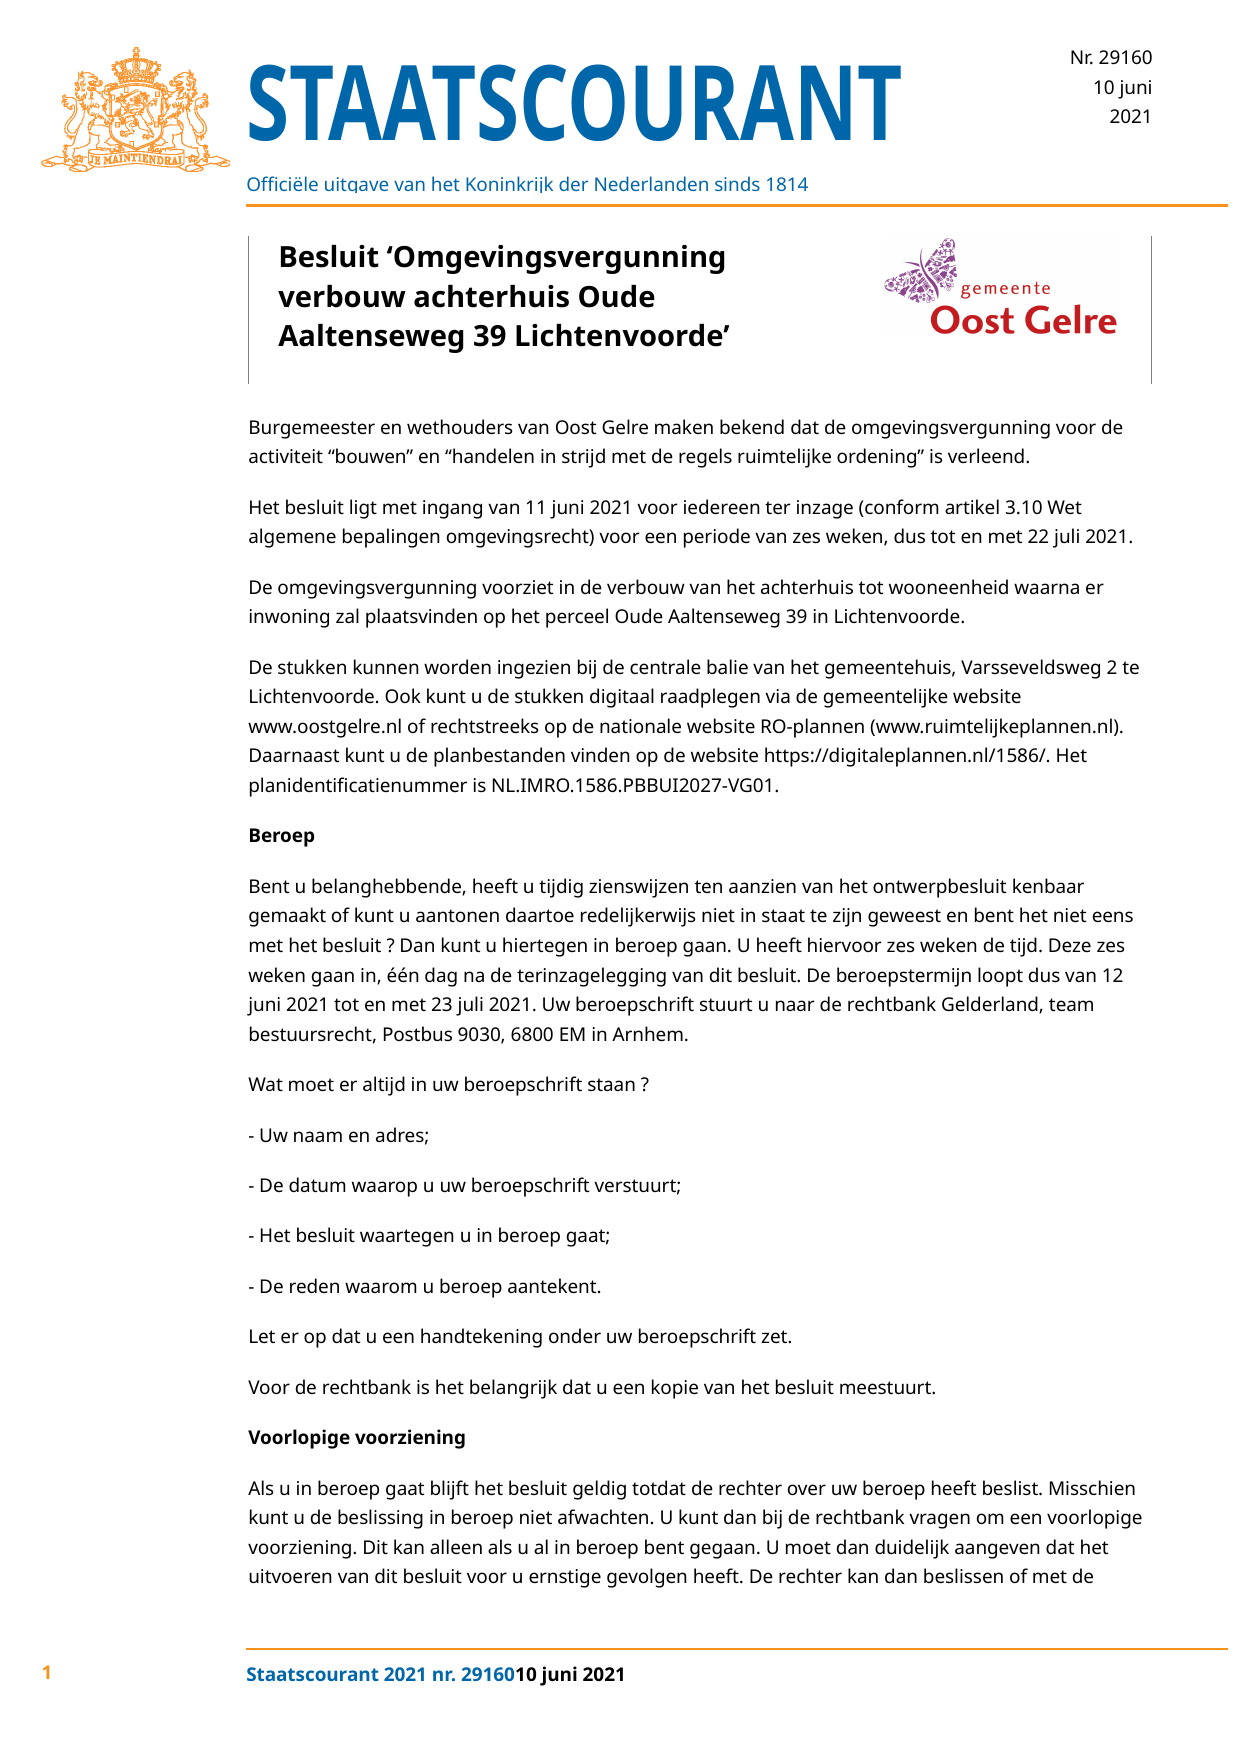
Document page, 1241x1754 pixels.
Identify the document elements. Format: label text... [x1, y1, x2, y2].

text Bent u belanghebbende, heeft u tijdig zienswijzen ten aanzien van het ontwerpbesluit kenbaar gemaakt of kunt u aantonen daartoe redelijkerwijs niet in staat te zijn geweest en bent het niet eens met het besluit ? Dan kunt u hiertegen in beroep gaan. U heeft hiervoor zes weken de tijd. Deze zes weken gaan in, één dag na de terinzagelegging van dit besluit. De beroepstermijn loopt dus van 12 juni 2021 tot en met 23 juli 2021. Uw beroepschrift stuurt u naar de rechtbank Gelderland, team bestuursrecht, Postbus 9030, 6800 EM in Arnhem. [248, 873, 1152, 1047]
text Burgemeester en wethouders van Oost Gelre maken bekend dat de omgevingsvergunning voor de activiteit “bouwen” en “handelen in strijd met de regels ruimtelijke ordening” is verleend. [248, 414, 1152, 469]
text Voorlopige voorziening [248, 1424, 1152, 1450]
text - Uw naam en adres; [248, 1122, 1152, 1148]
table_header Besluit ‘Omgevingsvergunning verbouw achterhuis Oude Aaltenseweg 39 Lichtenvoorde’ [249, 236, 850, 384]
picture [41, 47, 231, 172]
text Beroep [248, 823, 1152, 848]
table_header [850, 236, 1151, 384]
text De stukken kunnen worden ingezien bij de centrale balie van het gemeentehuis, Varsseveldsweg 2 te Lichtenvoorde. Ook kunt u de stukken digitaal raadplegen via de gemeentelijke website www.oostgelre.nl of rechtstreeks op de nationale website RO-plannen (www.ruimtelijkeplannen.nl). Daarnaast kunt u de planbestanden vinden op de website https://digitaleplannen.nl/1586/. Het planidentificatienummer is NL.IMRO.1586.PBBUI2027-VG01. [248, 654, 1152, 798]
text De omgevingsvergunning voorziet in de verbouw van het achterhuis tot wooneenheid waarna er inwoning zal plaatsvinden op het perceel Oude Aaltenseweg 39 in Lichtenvoorde. [248, 574, 1152, 629]
text Let er op dat u een handtekening onder uw beroepschrift zet. [248, 1323, 1152, 1349]
text - De datum waarop u uw beroepschrift verstuurt; [248, 1172, 1152, 1198]
picture [882, 236, 1119, 336]
text - Het besluit waartegen u in beroep gaat; [248, 1223, 1152, 1248]
text - De reden waarom u beroep aantekent. [248, 1273, 1152, 1299]
text Voor de rechtbank is het belangrijk dat u een kopie van het besluit meestuurt. [248, 1374, 1152, 1400]
text Het besluit ligt met ingang van 11 juni 2021 voor iedereen ter inzage (conform artikel 3.10 Wet algemene bepalingen omgevingsrecht) voor een periode van zes weken, dus tot en met 22 juli 2021. [248, 494, 1152, 549]
text Als u in beroep gaat blijft het besluit geldig totdat de rechter over uw beroep heeft beslist. Misschien kunt u de beslissing in beroep niet afwachten. U kunt dan bij de rechtbank vragen om een voorlopige voorziening. Dit kan alleen als u al in beroep bent gegaan. U moet dan duidelijk aangeven dat het uitvoeren van dit besluit voor u ernstige gevolgen heeft. De rechter kan dan beslissen of met de [248, 1475, 1152, 1589]
text Wat moet er altijd in uw beroepschrift staan ? [248, 1071, 1152, 1097]
